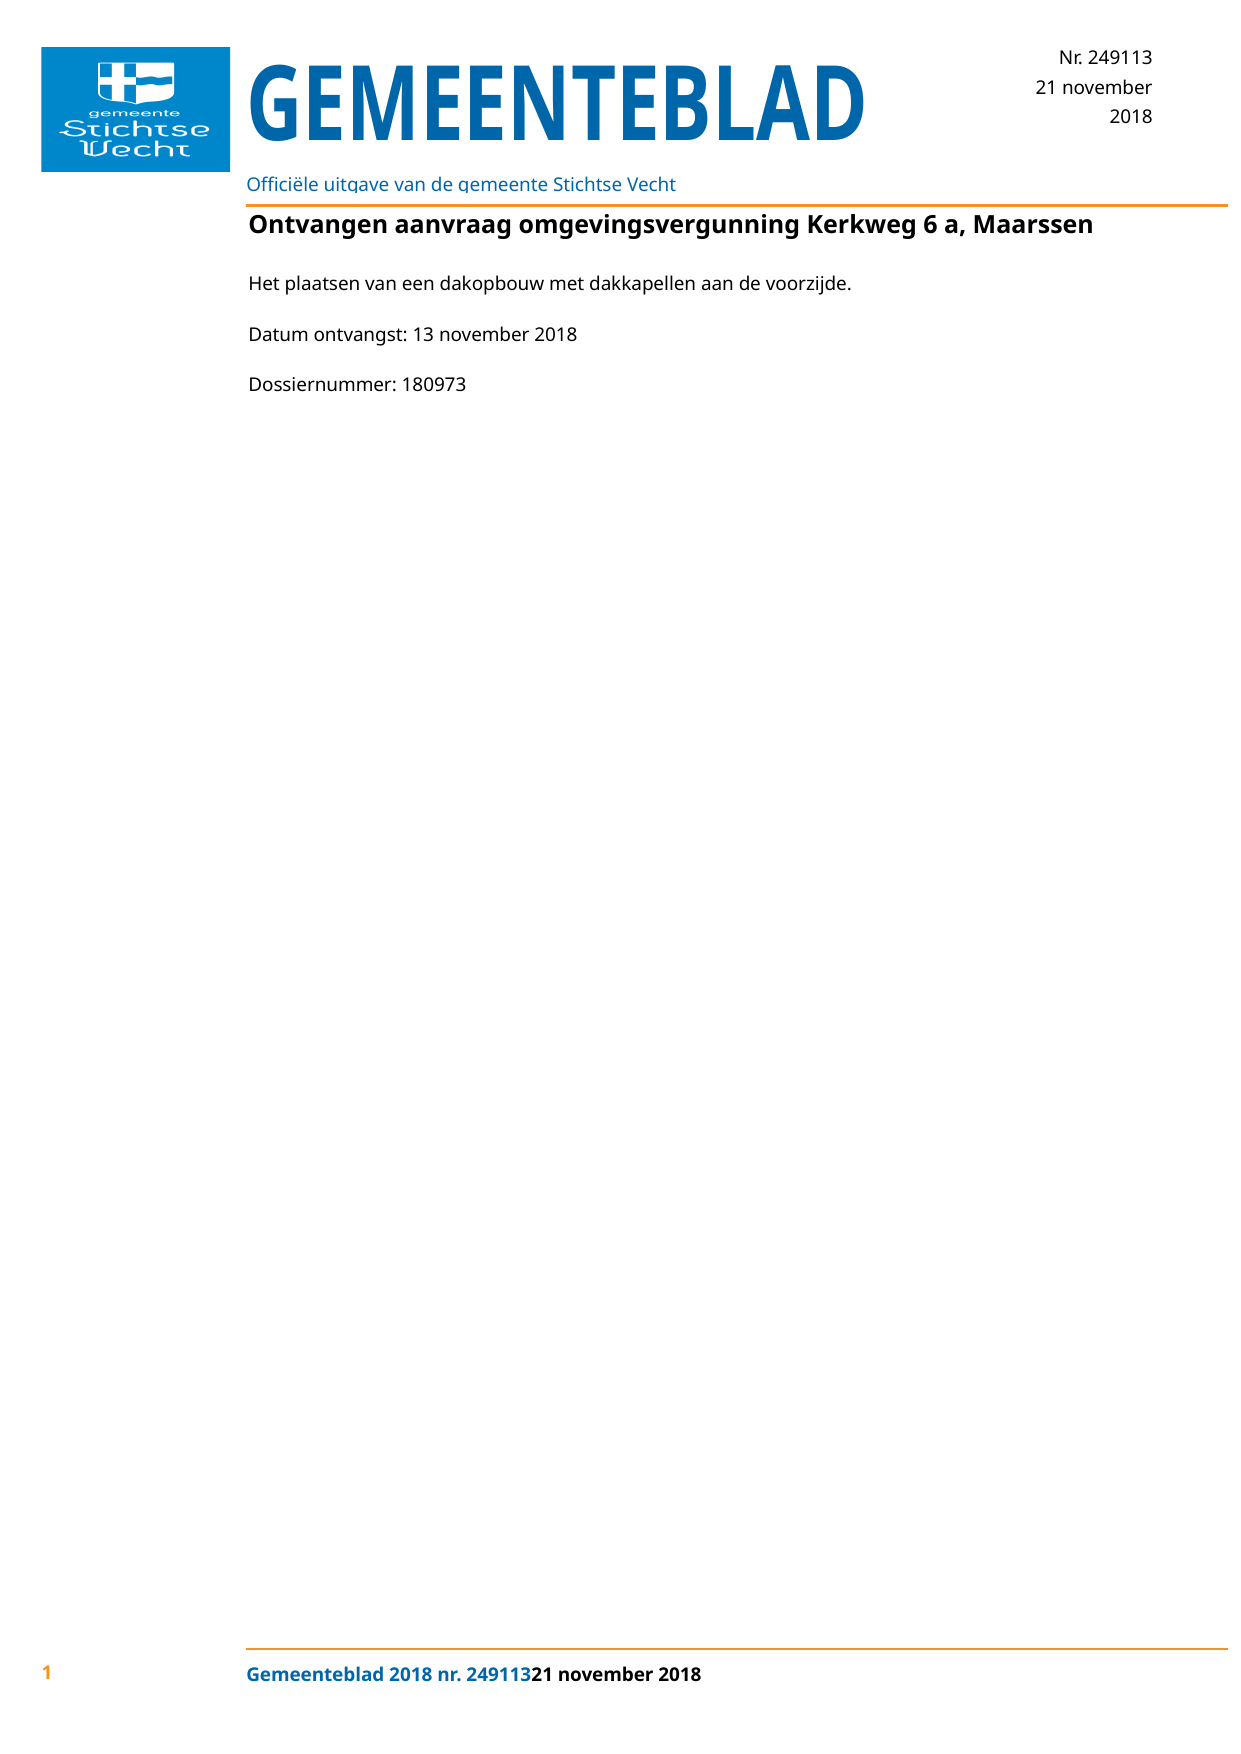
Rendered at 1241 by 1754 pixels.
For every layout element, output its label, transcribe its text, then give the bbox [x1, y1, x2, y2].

text Het plaatsen van een dakopbouw met dakkapellen aan de voorzijde. [248, 270, 1152, 296]
text Ontvangen aanvraag omgevingsvergunning Kerkweg 6 a, Maarssen [248, 207, 1152, 241]
text Dossiernummer: 180973 [248, 371, 1152, 397]
picture [137, 63, 174, 103]
text Datum ontvangst: 13 november 2018 [248, 321, 1152, 346]
picture [99, 63, 135, 101]
